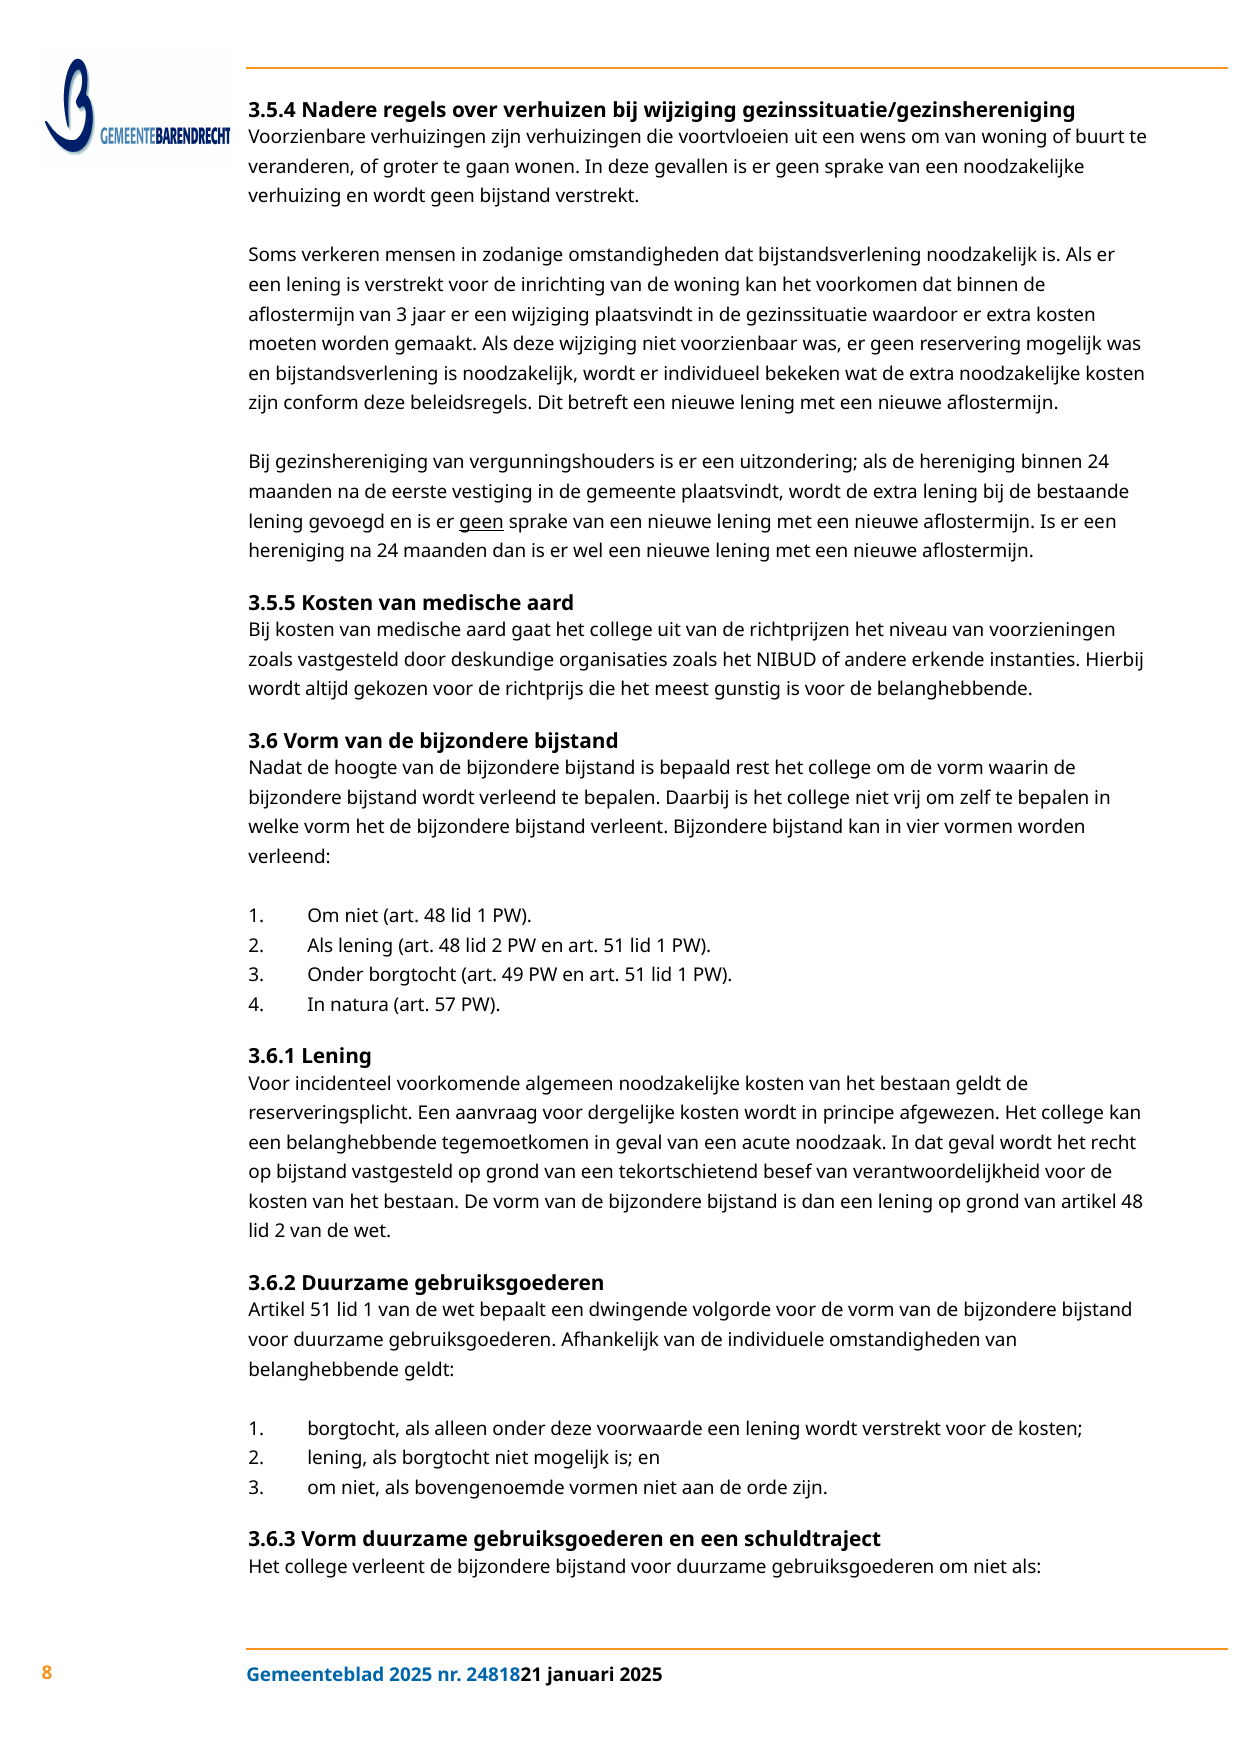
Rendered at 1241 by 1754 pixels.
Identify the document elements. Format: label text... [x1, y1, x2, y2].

list Om niet (art. 48 lid 1 PW). [248, 902, 1152, 928]
list lening, als borgtocht niet mogelijk is; en [248, 1444, 1152, 1470]
text Soms verkeren mensen in zodanige omstandigheden dat bijstandsverlening noodzakelijk is. Als er een lening is verstrekt voor de inrichting van de woning kan het voorkomen dat binnen de aflostermijn van 3 jaar er een wijziging plaatsvindt in de gezinssituatie waardoor er extra kosten moeten worden gemaakt. Als deze wijziging niet voorzienbaar was, er geen reservering mogelijk was en bijstandsverlening is noodzakelijk, wordt er individueel bekeken wat de extra noodzakelijke kosten zijn conform deze beleidsregels. Dit betreft een nieuwe lening met een nieuwe aflostermijn. [248, 242, 1152, 415]
text Bij gezinshereniging van vergunningshouders is er een uitzondering; als de hereniging binnen 24 maanden na de eerste vestiging in de gemeente plaatsvindt, wordt de extra lening bij de bestaande lening gevoegd en is er geen sprake van een nieuwe lening met een nieuwe aflostermijn. Is er een hereniging na 24 maanden dan is er wel een nieuwe lening met een nieuwe aflostermijn. [248, 449, 1152, 563]
list In natura (art. 57 PW). [248, 991, 1152, 1017]
picture [41, 47, 231, 172]
text Nadat de hoogte van de bijzondere bijstand is bepaald rest het college om de vorm waarin de bijzondere bijstand wordt verleend te bepalen. Daarbij is het college niet vrij om zelf te bepalen in welke vorm het de bijzondere bijstand verleent. Bijzondere bijstand kan in vier vormen worden verleend: [248, 754, 1152, 869]
text Het college verleent de bijzondere bijstand voor duurzame gebruiksgoederen om niet als: [248, 1553, 1152, 1579]
text 3.5.4 Nadere regels over verhuizen bij wijziging gezinssituatie/gezinshereniging [248, 95, 1152, 123]
text 3.6.3 Vorm duurzame gebruiksgoederen en een schuldtraject [248, 1524, 1152, 1553]
text 3.6 Vorm van de bijzondere bijstand [248, 726, 1152, 754]
list Onder borgtocht (art. 49 PW en art. 51 lid 1 PW). [248, 961, 1152, 987]
list Als lening (art. 48 lid 2 PW en art. 51 lid 1 PW). [248, 932, 1152, 957]
text Voorzienbare verhuizingen zijn verhuizingen die voortvloeien uit een wens om van woning of buurt te veranderen, of groter te gaan wonen. In deze gevallen is er geen sprake van een noodzakelijke verhuizing en wordt geen bijstand verstrekt. [248, 123, 1152, 208]
text Artikel 51 lid 1 van de wet bepaalt een dwingende volgorde voor de vorm van de bijzondere bijstand voor duurzame gebruiksgoederen. Afhankelijk van de individuele omstandigheden van belanghebbende geldt: [248, 1297, 1152, 1381]
text 3.5.5 Kosten van medische aard [248, 588, 1152, 616]
text 3.6.2 Duurzame gebruiksgoederen [248, 1268, 1152, 1297]
text Voor incidenteel voorkomende algemeen noodzakelijke kosten van het bestaan geldt de reserveringsplicht. Een aanvraag voor dergelijke kosten wordt in principe afgewezen. Het college kan een belanghebbende tegemoetkomen in geval van een acute noodzaak. In dat geval wordt het recht op bijstand vastgesteld op grond van een tekortschietend besef van verantwoordelijkheid voor de kosten van het bestaan. De vorm van de bijzondere bijstand is dan een lening op grond van artikel 48 lid 2 van de wet. [248, 1070, 1152, 1243]
text 3.6.1 Lening [248, 1041, 1152, 1070]
text Bij kosten van medische aard gaat het college uit van de richtprijzen het niveau van voorzieningen zoals vastgesteld door deskundige organisaties zoals het NIBUD of andere erkende instanties. Hierbij wordt altijd gekozen voor de richtprijs die het meest gunstig is voor de belanghebbende. [248, 616, 1152, 701]
list om niet, als bovengenoemde vormen niet aan de orde zijn. [248, 1474, 1152, 1500]
list borgtocht, als alleen onder deze voorwaarde een lening wordt verstrekt voor de kosten; [248, 1415, 1152, 1441]
